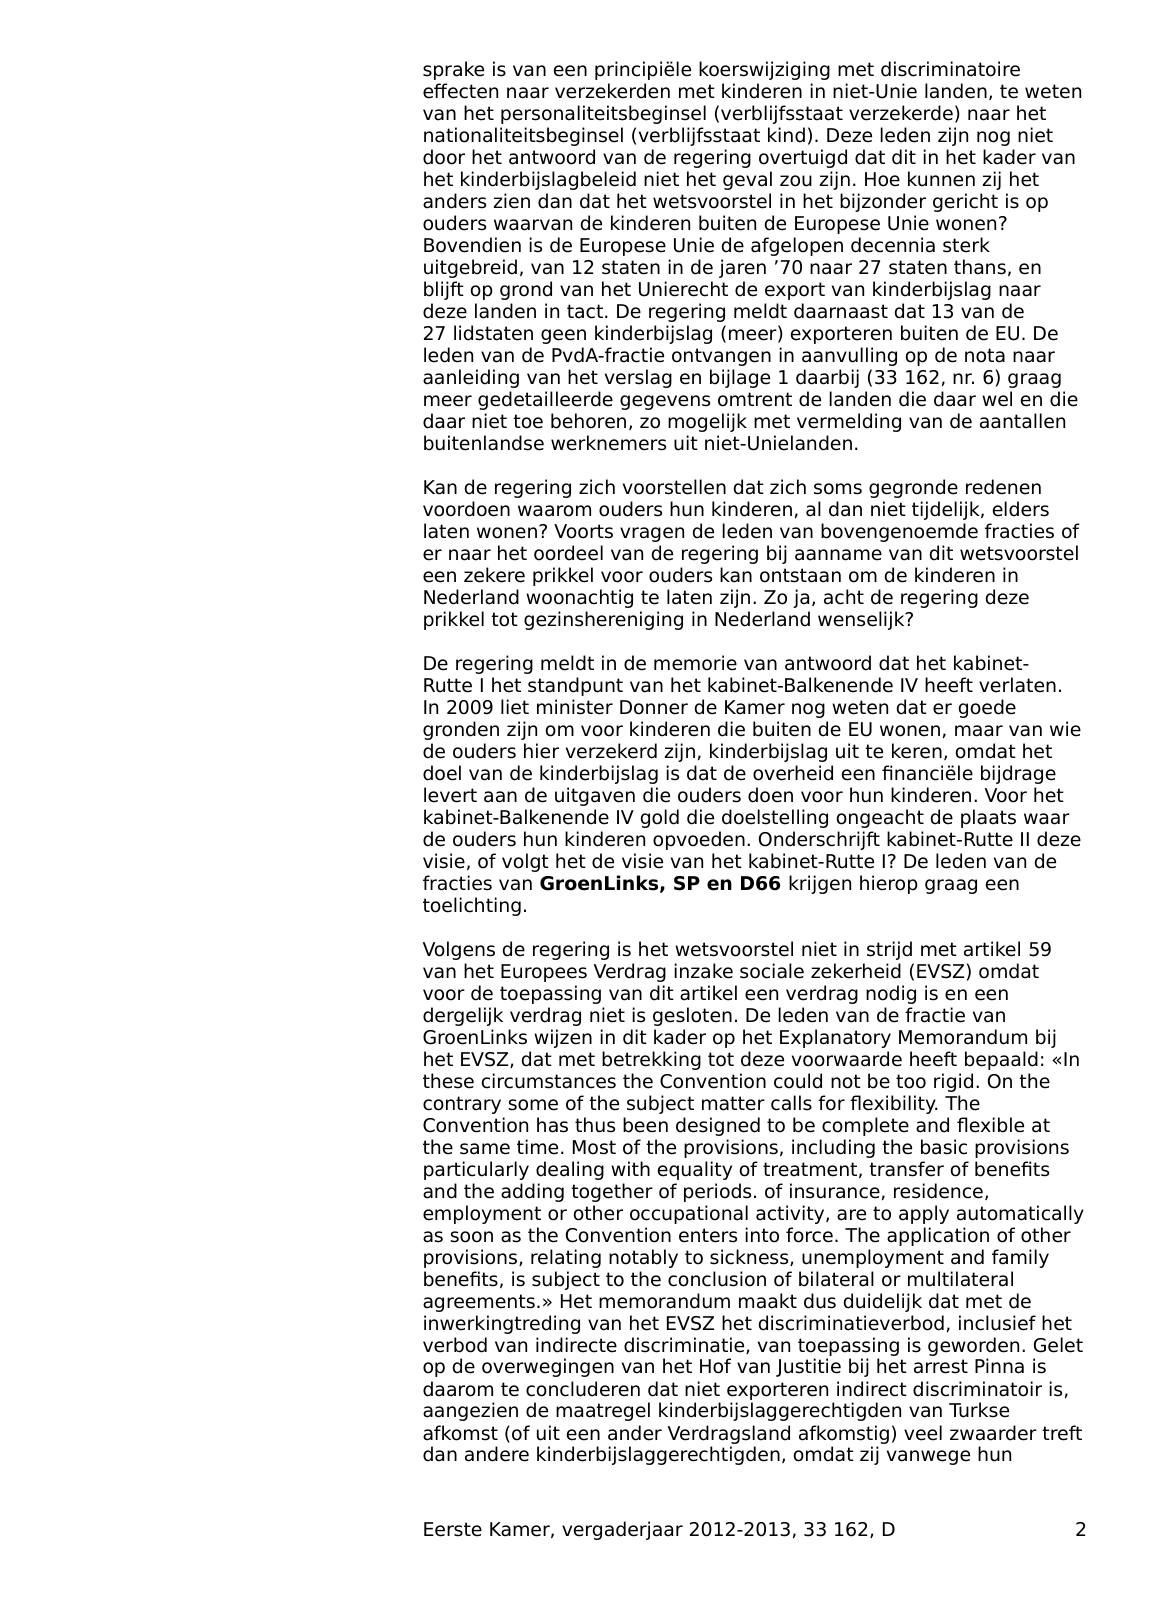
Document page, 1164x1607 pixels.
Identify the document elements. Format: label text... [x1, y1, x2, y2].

text sprake is van een principiële koerswijziging met discriminatoire effecten naar verzekerden met kinderen in niet-Unie landen, te weten van het personaliteitsbeginsel (verblijfsstaat verzekerde) naar het nationaliteitsbeginsel (verblijfsstaat kind). Deze leden zijn nog niet door het antwoord van de regering overtuigd dat dit in het kader van het kinderbijslagbeleid niet het geval zou zijn. Hoe kunnen zij het anders zien dan dat het wetsvoorstel in het bijzonder gericht is op ouders waarvan de kinderen buiten de Europese Unie wonen? Bovendien is de Europese Unie de afgelopen decennia sterk uitgebreid, van 12 staten in de jaren ’70 naar 27 staten thans, en blijft op grond van het Unierecht de export van kinderbijslag naar deze landen in tact. De regering meldt daarnaast dat 13 van de 27 lidstaten geen kinderbijslag (meer) exporteren buiten de EU. De leden van de PvdA-fractie ontvangen in aanvulling op de nota naar aanleiding van het verslag en bijlage 1 daarbij (33 162, nr. 6) graag meer gedetailleerde gegevens omtrent de landen die daar wel en die daar niet toe behoren, zo mogelijk met vermelding van de aantallen buitenlandse werknemers uit niet-Unielanden. [422, 59, 1087, 455]
text Kan de regering zich voorstellen dat zich soms gegronde redenen voordoen waarom ouders hun kinderen, al dan niet tijdelijk, elders laten wonen? Voorts vragen de leden van bovengenoemde fracties of er naar het oordeel van de regering bij aanname van dit wetsvoorstel een zekere prikkel voor ouders kan ontstaan om de kinderen in Nederland woonachtig te laten zijn. Zo ja, acht de regering deze prikkel tot gezinshereniging in Nederland wenselijk? [422, 477, 1087, 631]
text Volgens de regering is het wetsvoorstel niet in strijd met artikel 59 van het Europees Verdrag inzake sociale zekerheid (EVSZ) omdat voor de toepassing van dit artikel een verdrag nodig is en een dergelijk verdrag niet is gesloten. De leden van de fractie van GroenLinks wijzen in dit kader op het Explanatory Memorandum bij het EVSZ, dat met betrekking tot deze voorwaarde heeft bepaald: «In these circumstances the Convention could not be too rigid. On the contrary some of the subject matter calls for flexibility. The Convention has thus been designed to be complete and flexible at the same time. Most of the provisions, including the basic provisions particularly dealing with equality of treatment, transfer of benefits and the adding together of periods. of insurance, residence, employment or other occupational activity, are to apply automatically as soon as the Convention enters into force. The application of other provisions, relating notably to sickness, unemployment and family benefits, is subject to the conclusion of bilateral or multilateral agreements.» Het memorandum maakt dus duidelijk dat met de inwerkingtreding van het EVSZ het discriminatieverbod, inclusief het verbod van indirecte discriminatie, van toepassing is geworden. Gelet op de overwegingen van het Hof van Justitie bij het arrest Pinna is daarom te concluderen dat niet exporteren indirect discriminatoir is, aangezien de maatregel kinderbijslaggerechtigden van Turkse afkomst (of uit een ander Verdragsland afkomstig) veel zwaarder treft dan andere kinderbijslaggerechtigden, omdat zij vanwege hun [422, 939, 1087, 1466]
text De regering meldt in de memorie van antwoord dat het kabinet-Rutte I het standpunt van het kabinet-Balkenende IV heeft verlaten. In 2009 liet minister Donner de Kamer nog weten dat er goede gronden zijn om voor kinderen die buiten de EU wonen, maar van wie de ouders hier verzekerd zijn, kinderbijslag uit te keren, omdat het doel van de kinderbijslag is dat de overheid een financiële bijdrage levert aan de uitgaven die ouders doen voor hun kinderen. Voor het kabinet-Balkenende IV gold die doelstelling ongeacht de plaats waar de ouders hun kinderen opvoeden. Onderschrijft kabinet-Rutte II deze visie, of volgt het de visie van het kabinet-Rutte I? De leden van de fracties van GroenLinks, SP en D66 krijgen hierop graag een toelichting. [422, 653, 1087, 917]
